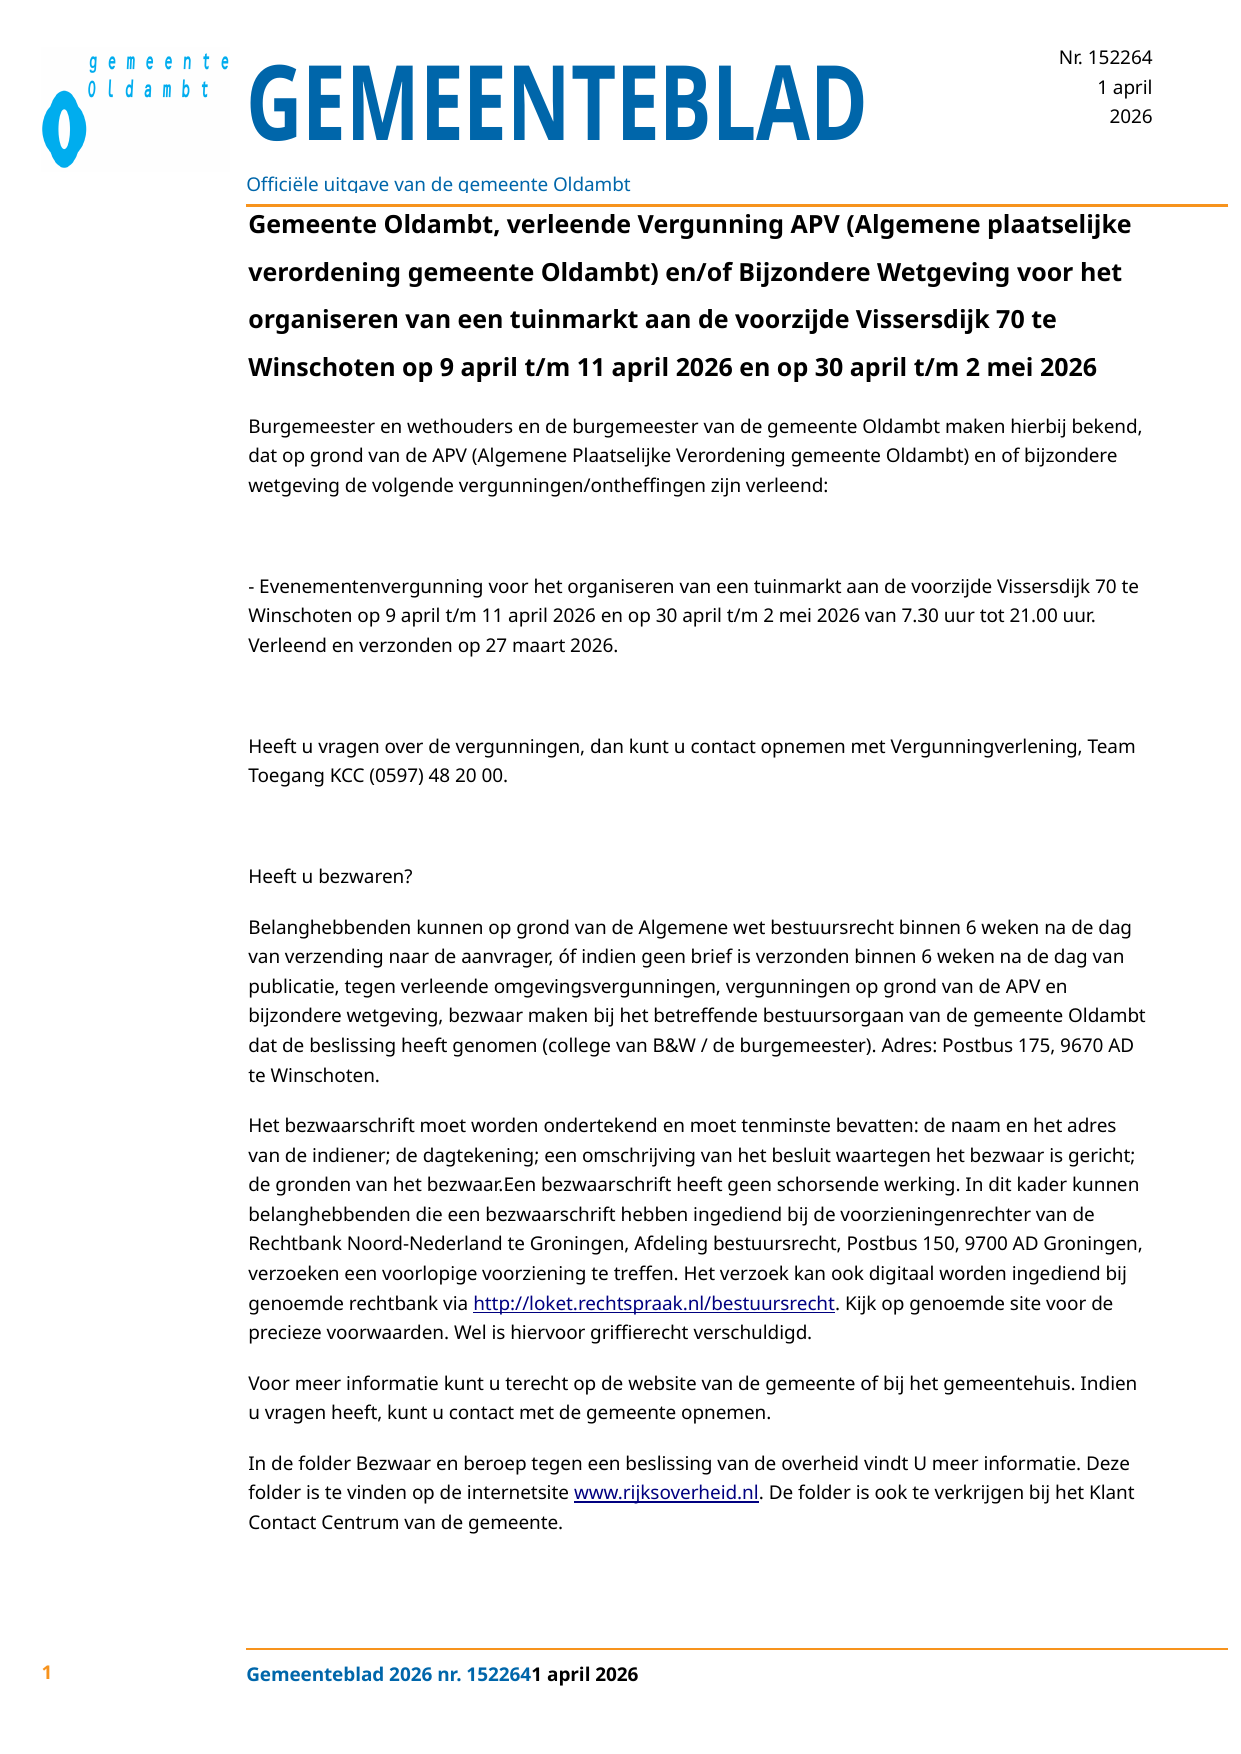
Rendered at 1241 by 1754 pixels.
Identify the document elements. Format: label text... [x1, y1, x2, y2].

text Voor meer informatie kunt u terecht op de website van de gemeente of bij het gemeentehuis. Indien u vragen heeft, kunt u contact met de gemeente opnemen. [248, 1370, 1152, 1425]
text In de folder Bezwaar en beroep tegen een beslissing van de overheid vindt U meer informatie. Deze folder is te vinden op de internetsite www.rijksoverheid.nl. De folder is ook te verkrijgen bij het Klant Contact Centrum van de gemeente. [248, 1450, 1152, 1535]
text Het bezwaarschrift moet worden ondertekend en moet tenminste bevatten: de naam en het adres van de indiener; de dagtekening; een omschrijving van het besluit waartegen het bezwaar is gericht; de gronden van het bezwaar.Een bezwaarschrift heeft geen schorsende werking. In dit kader kunnen belanghebbenden die een bezwaarschrift hebben ingediend bij de voorzieningenrechter van de Rechtbank Noord-Nederland te Groningen, Afdeling bestuursrecht, Postbus 150, 9700 AD Groningen, verzoeken een voorlopige voorziening te treffen. Het verzoek kan ook digitaal worden ingediend bij genoemde rechtbank via http://loket.rechtspraak.nl/bestuursrecht. Kijk op genoemde site voor de precieze voorwaarden. Wel is hiervoor griffierecht verschuldigd. [248, 1112, 1152, 1345]
text Heeft u vragen over de vergunningen, dan kunt u contact opnemen met Vergunningverlening, Team Toegang KCC (0597) 48 20 00. [248, 733, 1152, 788]
text Burgemeester en wethouders en de burgemeester van de gemeente Oldambt maken hierbij bekend, dat op grond van de APV (Algemene Plaatselijke Verordening gemeente Oldambt) en of bijzondere wetgeving de volgende vergunningen/ontheffingen zijn verleend: [248, 413, 1152, 498]
text Gemeente Oldambt, verleende Vergunning APV (Algemene plaatselijke verordening gemeente Oldambt) en/of Bijzondere Wetgeving voor het organiseren van een tuinmarkt aan de voorzijde Vissersdijk 70 te Winschoten op 9 april t/m 11 april 2026 en op 30 april t/m 2 mei 2026 [248, 207, 1152, 384]
picture [41, 47, 231, 172]
text Heeft u bezwaren? [248, 863, 1152, 889]
text Belanghebbenden kunnen op grond van de Algemene wet bestuursrecht binnen 6 weken na de dag van verzending naar de aanvrager, óf indien geen brief is verzonden binnen 6 weken na de dag van publicatie, tegen verleende omgevingsvergunningen, vergunningen op grond van de APV en bijzondere wetgeving, bezwaar maken bij het betreffende bestuursorgaan van de gemeente Oldambt dat de beslissing heeft genomen (college van B&W / de burgemeester). Adres: Postbus 175, 9670 AD te Winschoten. [248, 914, 1152, 1088]
text - Evenementenvergunning voor het organiseren van een tuinmarkt aan de voorzijde Vissersdijk 70 te Winschoten op 9 april t/m 11 april 2026 en op 30 april t/m 2 mei 2026 van 7.30 uur tot 21.00 uur. Verleend en verzonden op 27 maart 2026. [248, 573, 1152, 658]
